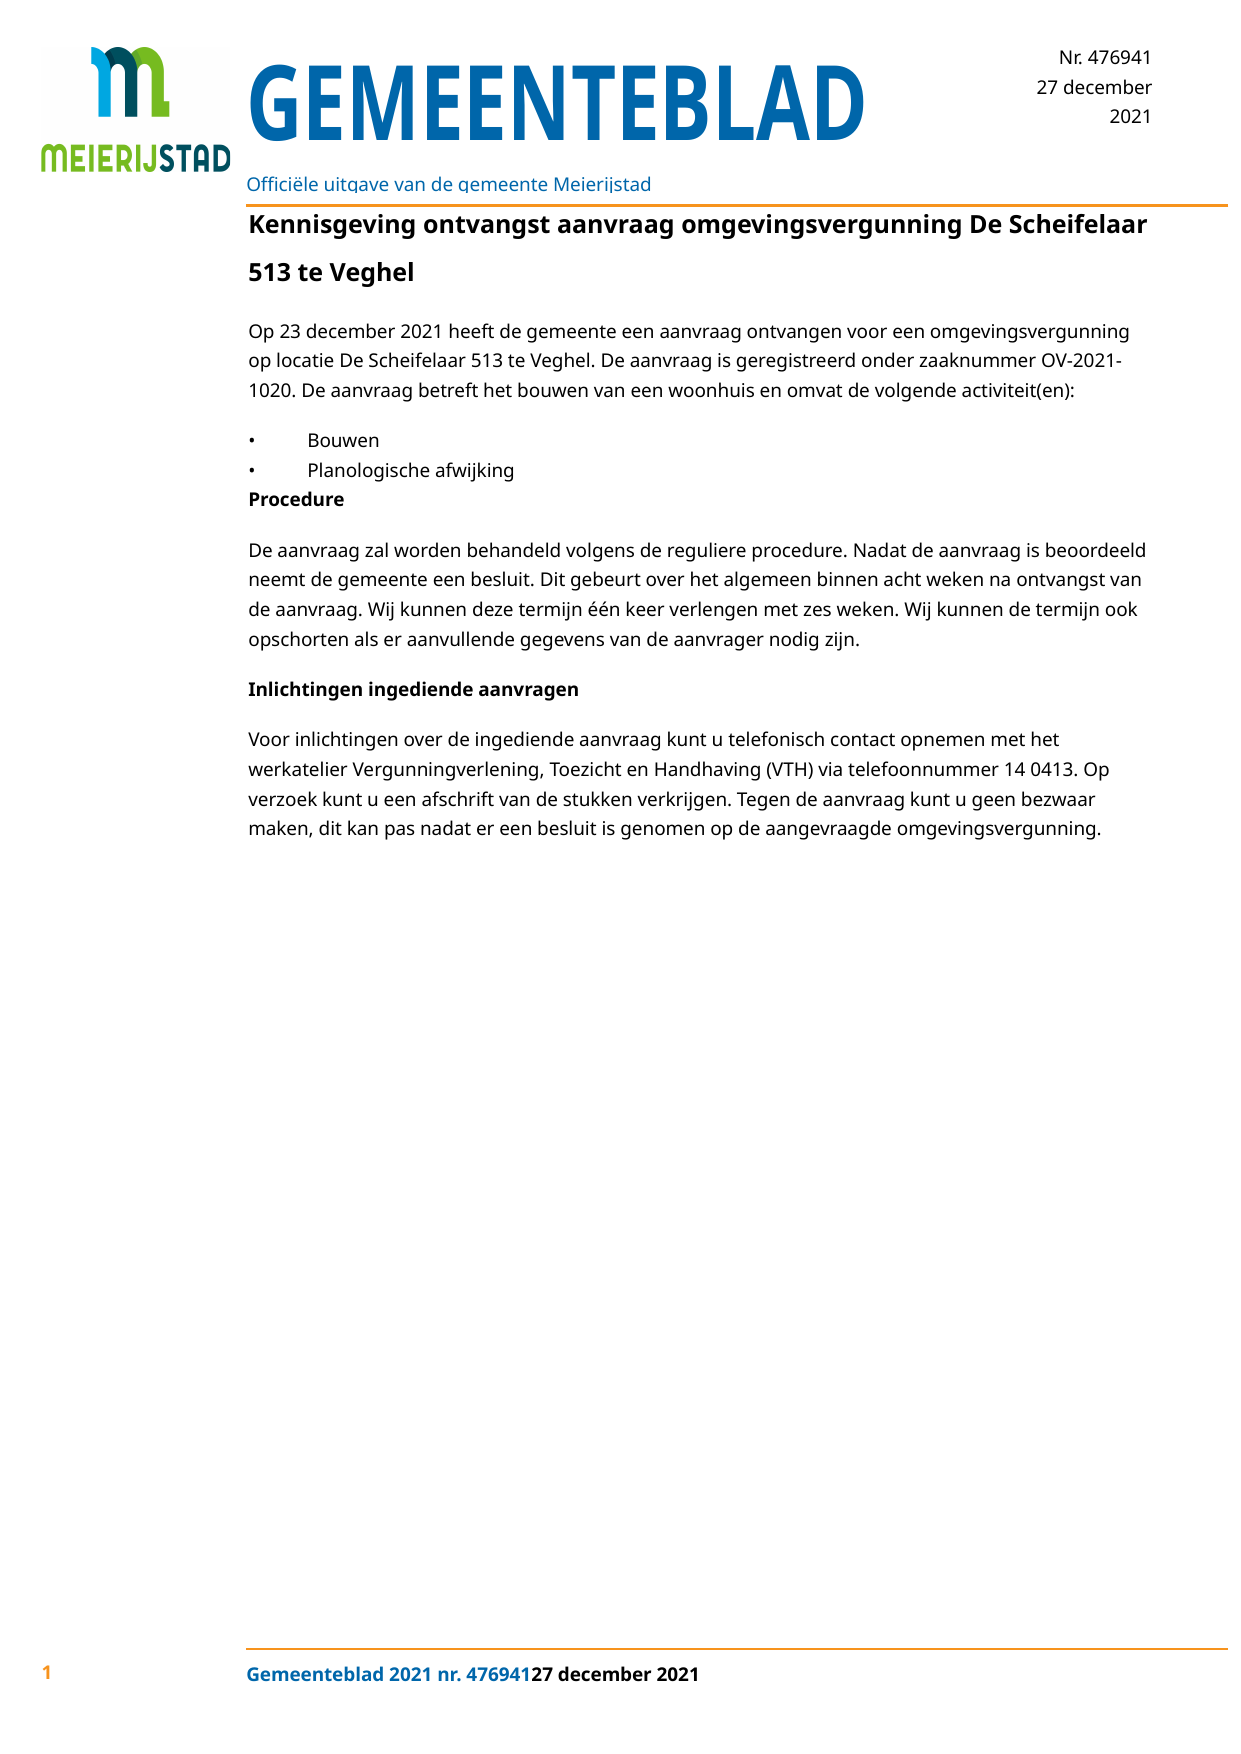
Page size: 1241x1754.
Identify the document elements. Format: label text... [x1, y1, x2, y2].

text Procedure [248, 487, 1152, 512]
list Planologische afwijking [248, 457, 1152, 483]
list Bouwen [248, 427, 1152, 453]
text Voor inlichtingen over de ingediende aanvraag kunt u telefonisch contact opnemen met het werkatelier Vergunningverlening, Toezicht en Handhaving (VTH) via telefoonnummer 14 0413. Op verzoek kunt u een afschrift van de stukken verkrijgen. Tegen de aanvraag kunt u geen bezwaar maken, dit kan pas nadat er een besluit is genomen op de aangevraagde omgevingsvergunning. [248, 727, 1152, 841]
text De aanvraag zal worden behandeld volgens de reguliere procedure. Nadat de aanvraag is beoordeeld neemt de gemeente een besluit. Dit gebeurt over het algemeen binnen acht weken na ontvangst van de aanvraag. Wij kunnen deze termijn één keer verlengen met zes weken. Wij kunnen de termijn ook opschorten als er aanvullende gegevens van de aanvrager nodig zijn. [248, 537, 1152, 652]
text Op 23 december 2021 heeft de gemeente een aanvraag ontvangen voor een omgevingsvergunning op locatie De Scheifelaar 513 te Veghel. De aanvraag is geregistreerd onder zaaknummer OV-2021-1020. De aanvraag betreft het bouwen van een woonhuis en omvat de volgende activiteit(en): [248, 318, 1152, 403]
text Kennisgeving ontvangst aanvraag omgevingsvergunning De Scheifelaar 513 te Veghel [248, 207, 1152, 288]
text Inlichtingen ingediende aanvragen [248, 676, 1152, 702]
picture [41, 47, 231, 172]
